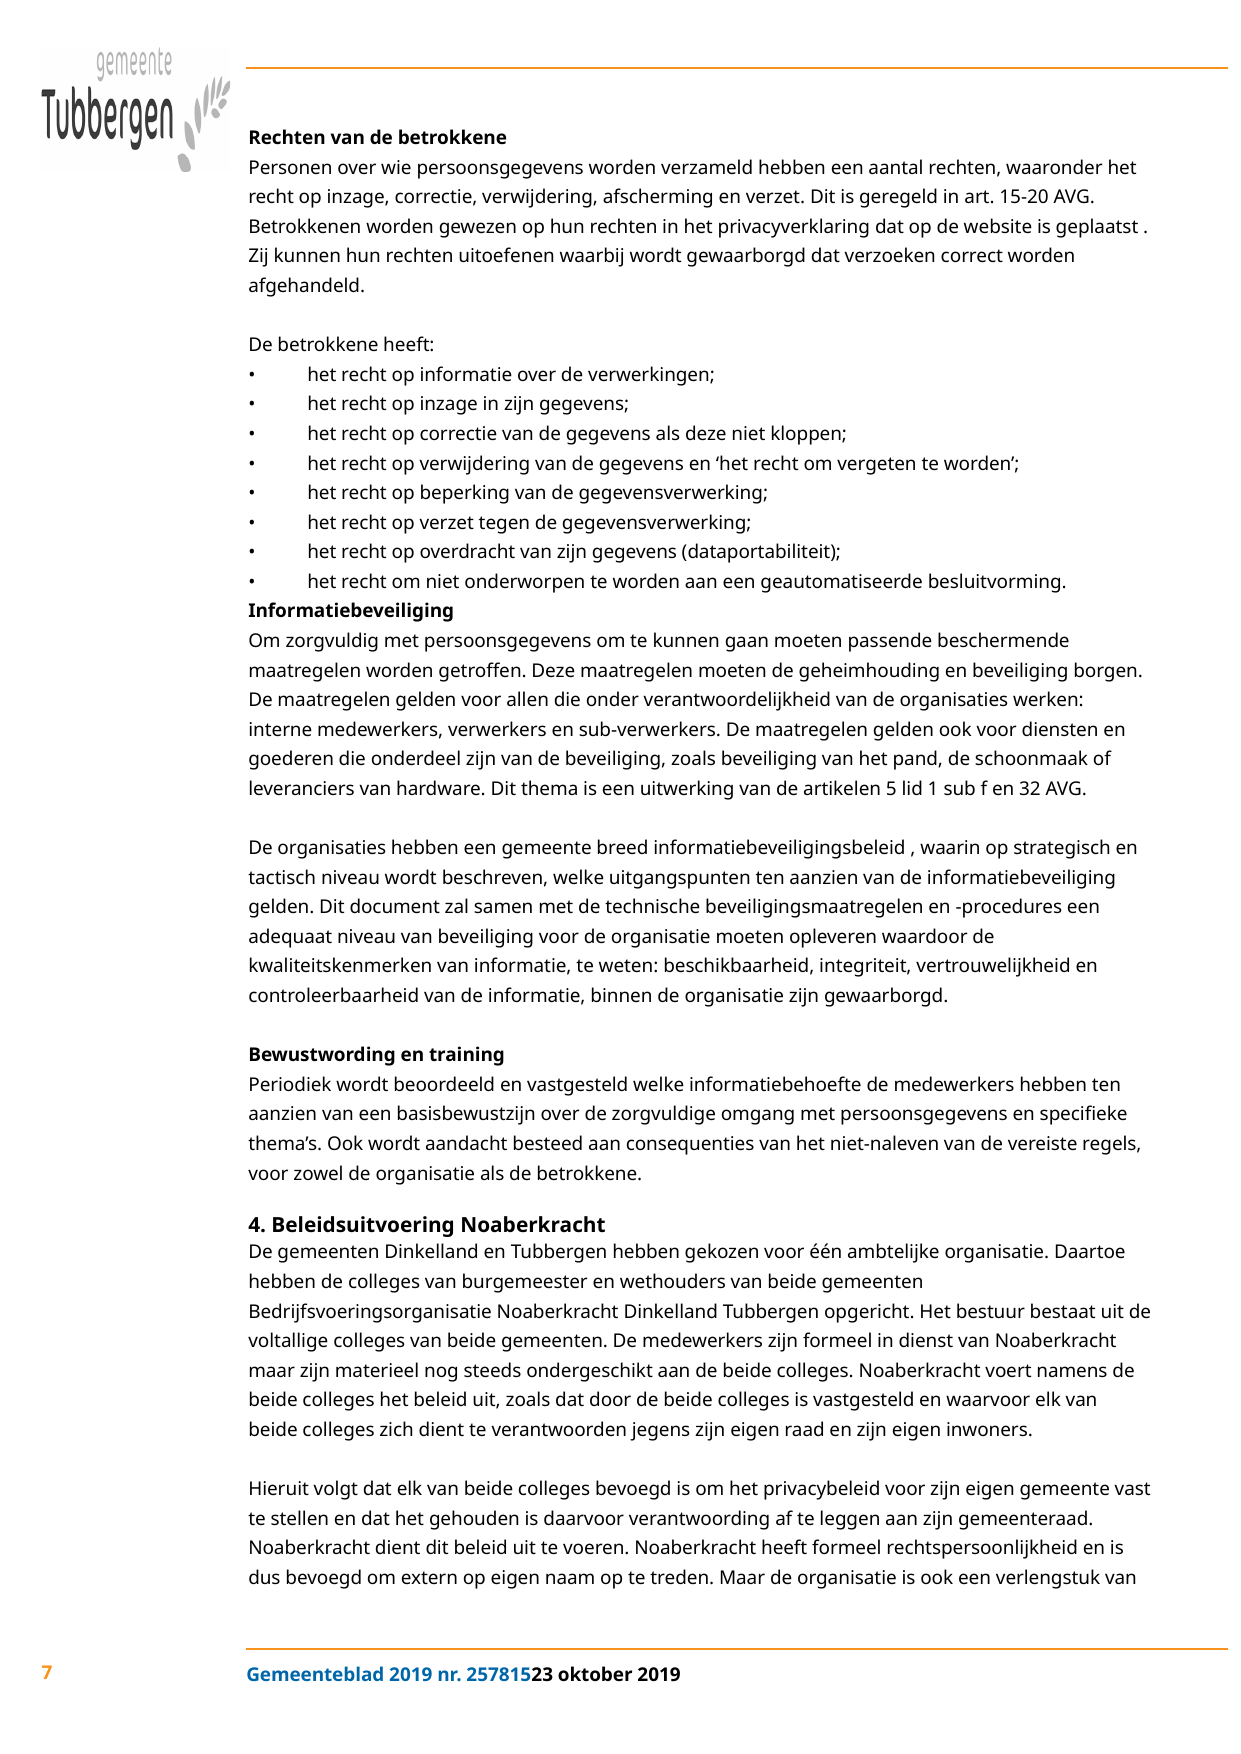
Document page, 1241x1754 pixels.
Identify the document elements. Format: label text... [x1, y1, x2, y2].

text Hieruit volgt dat elk van beide colleges bevoegd is om het privacybeleid voor zijn eigen gemeente vast te stellen en dat het gehouden is daarvoor verantwoording af te leggen aan zijn gemeenteraad. Noaberkracht dient dit beleid uit te voeren. Noaberkracht heeft formeel rechtspersoonlijkheid en is dus bevoegd om extern op eigen naam op te treden. Maar de organisatie is ook een verlengstuk van [248, 1475, 1152, 1590]
list het recht om niet onderworpen te worden aan een geautomatiseerde besluitvorming. [248, 568, 1152, 594]
list het recht op beperking van de gegevensverwerking; [248, 479, 1152, 505]
list het recht op informatie over de verwerkingen; [248, 361, 1152, 387]
text Informatiebeveiliging [248, 598, 1152, 623]
text De gemeenten Dinkelland en Tubbergen hebben gekozen voor één ambtelijke organisatie. Daartoe hebben de colleges van burgemeester en wethouders van beide gemeenten Bedrijfsvoeringsorganisatie Noaberkracht Dinkelland Tubbergen opgericht. Het bestuur bestaat uit de voltallige colleges van beide gemeenten. De medewerkers zijn formeel in dienst van Noaberkracht maar zijn materieel nog steeds ondergeschikt aan de beide colleges. Noaberkracht voert namens de beide colleges het beleid uit, zoals dat door de beide colleges is vastgesteld en waarvoor elk van beide colleges zich dient te verantwoorden jegens zijn eigen raad en zijn eigen inwoners. [248, 1239, 1152, 1442]
list het recht op inzage in zijn gegevens; [248, 391, 1152, 416]
text De organisaties hebben een gemeente breed informatiebeveiligingsbeleid , waarin op strategisch en tactisch niveau wordt beschreven, welke uitgangspunten ten aanzien van de informatiebeveiliging gelden. Dit document zal samen met de technische beveiligingsmaatregelen en -procedures een adequaat niveau van beveiliging voor de organisatie moeten opleveren waardoor de kwaliteitskenmerken van informatie, te weten: beschikbaarheid, integriteit, vertrouwelijkheid en controleerbaarheid van de informatie, binnen de organisatie zijn gewaarborgd. [248, 834, 1152, 1008]
text Rechten van de betrokkene [248, 124, 1152, 150]
list het recht op verwijdering van de gegevens en ‘het recht om vergeten te worden’; [248, 450, 1152, 476]
list het recht op verzet tegen de gegevensverwerking; [248, 509, 1152, 535]
list het recht op correctie van de gegevens als deze niet kloppen; [248, 420, 1152, 446]
text De betrokkene heeft: [248, 331, 1152, 357]
list het recht op overdracht van zijn gegevens (dataportabiliteit); [248, 538, 1152, 564]
picture [41, 47, 231, 172]
text 4. Beleidsuitvoering Noaberkracht [248, 1210, 1152, 1239]
text Personen over wie persoonsgegevens worden verzameld hebben een aantal rechten, waaronder het recht op inzage, correctie, verwijdering, afscherming en verzet. Dit is geregeld in art. 15-20 AVG. Betrokkenen worden gewezen op hun rechten in het privacyverklaring dat op de website is geplaatst . Zij kunnen hun rechten uitoefenen waarbij wordt gewaarborgd dat verzoeken correct worden afgehandeld. [248, 154, 1152, 298]
text Om zorgvuldig met persoonsgegevens om te kunnen gaan moeten passende beschermende maatregelen worden getroffen. Deze maatregelen moeten de geheimhouding en beveiliging borgen. De maatregelen gelden voor allen die onder verantwoordelijkheid van de organisaties werken: interne medewerkers, verwerkers en sub-verwerkers. De maatregelen gelden ook voor diensten en goederen die onderdeel zijn van de beveiliging, zoals beveiliging van het pand, de schoonmaak of leveranciers van hardware. Dit thema is een uitwerking van de artikelen 5 lid 1 sub f en 32 AVG. [248, 627, 1152, 801]
text Bewustwording en training [248, 1041, 1152, 1067]
text Periodiek wordt beoordeeld en vastgesteld welke informatiebehoefte de medewerkers hebben ten aanzien van een basisbewustzijn over de zorgvuldige omgang met persoonsgegevens en specifieke thema’s. Ook wordt aandacht besteed aan consequenties van het niet-naleven van de vereiste regels, voor zowel de organisatie als de betrokkene. [248, 1071, 1152, 1186]
